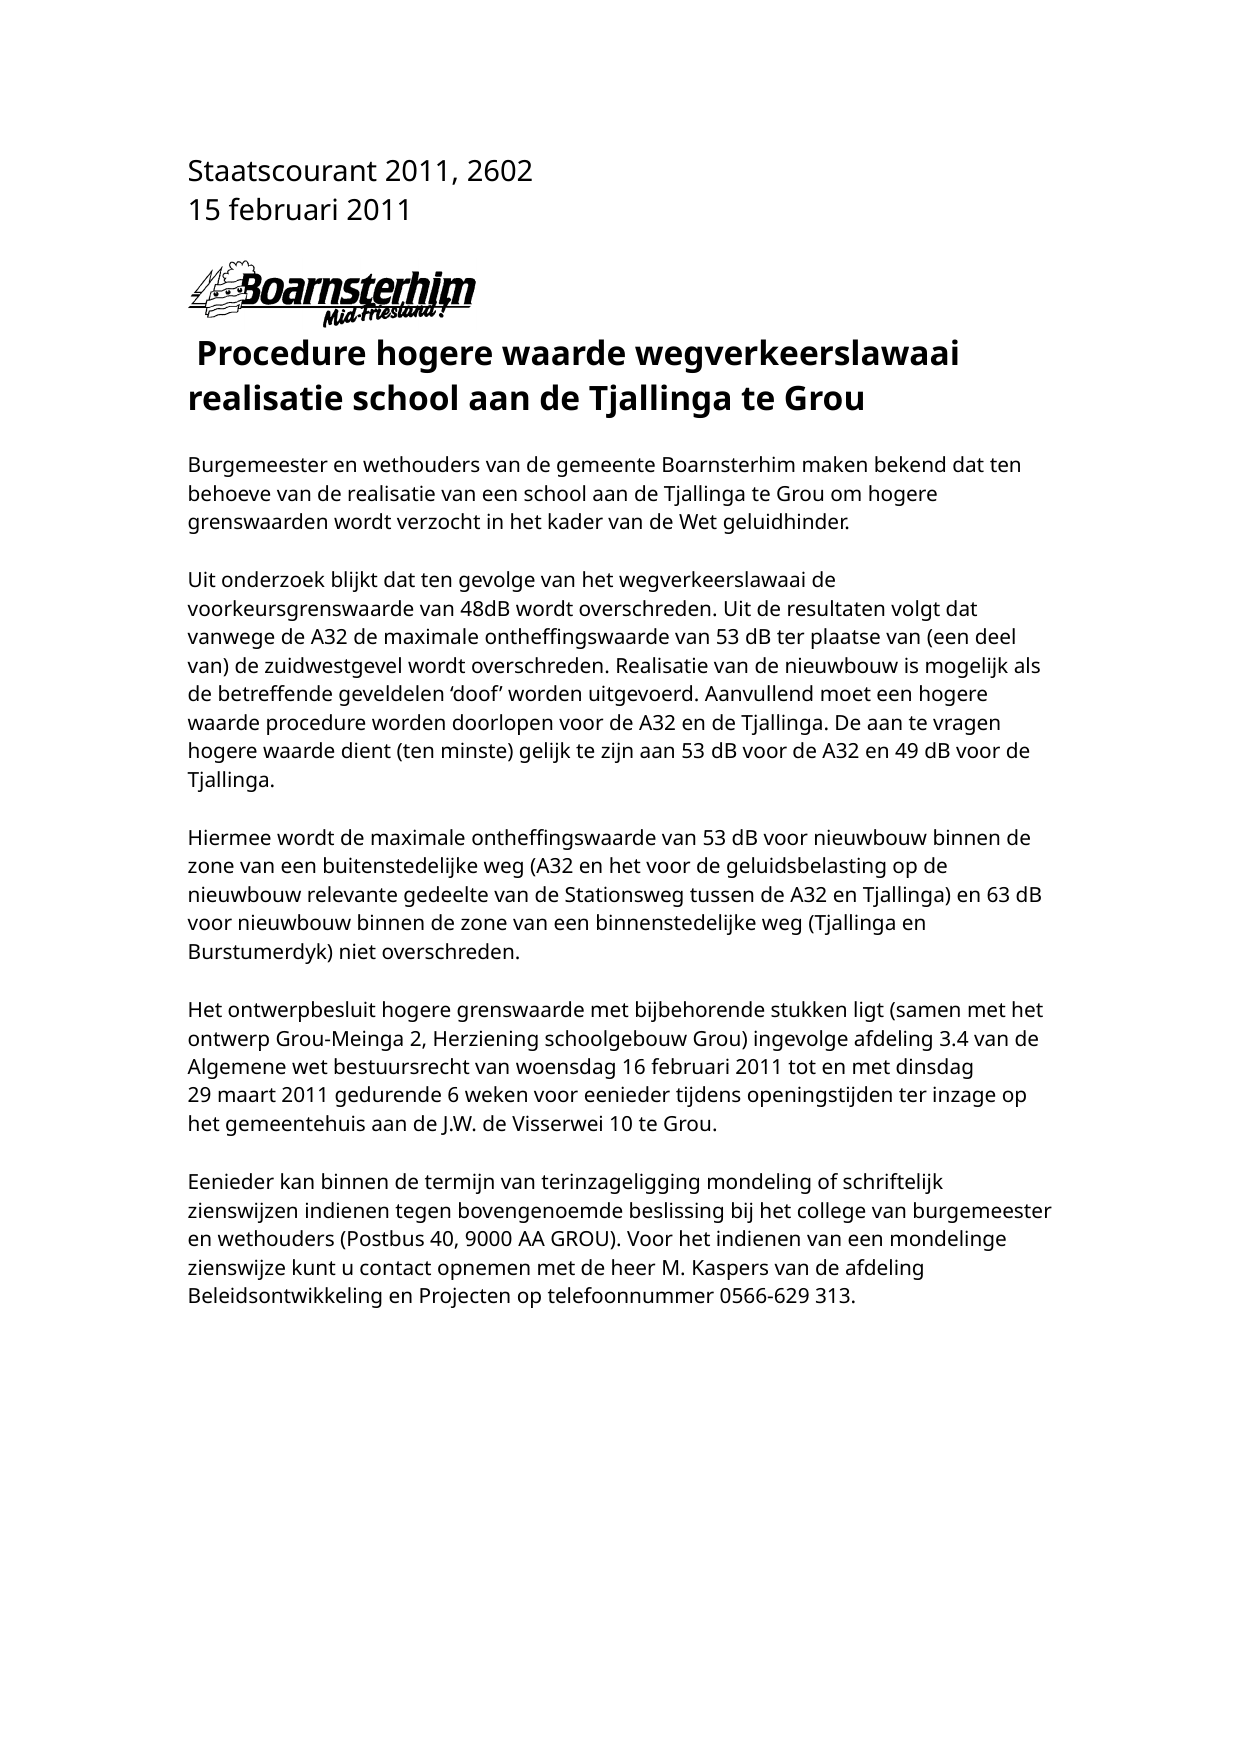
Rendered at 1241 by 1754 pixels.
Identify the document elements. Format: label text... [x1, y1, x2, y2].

subtitle Procedure hogere waarde wegverkeerslawaai realisatie school aan de Tjallinga te Grou [187, 271, 1053, 420]
picture [187, 258, 477, 330]
text Het ontwerpbesluit hogere grenswaarde met bijbehorende stukken ligt (samen met het ontwerp Grou-Meinga 2, Herziening schoolgebouw Grou) ingevolge afdeling 3.4 van de Algemene wet bestuursrecht van woensdag 16 februari 2011 tot en met dinsdag 29 maart 2011 gedurende 6 weken voor eenieder tijdens openingstijden ter inzage op het gemeentehuis aan de J.W. de Visserwei 10 te Grou. [187, 995, 1053, 1137]
text Burgemeester en wethouders van de gemeente Boarnsterhim maken bekend dat ten behoeve van de realisatie van een school aan de Tjallinga te Grou om hogere grenswaarden wordt verzocht in het kader van de Wet geluidhinder. [187, 450, 1053, 536]
text Hiermee wordt de maximale ontheffingswaarde van 53 dB voor nieuwbouw binnen de zone van een buitenstedelijke weg (A32 en het voor de geluidsbelasting op de nieuwbouw relevante gedeelte van de Stationsweg tussen de A32 en Tjallinga) en 63 dB voor nieuwbouw binnen de zone van een binnenstedelijke weg (Tjallinga en Burstumerdyk) niet overschreden. [187, 823, 1053, 965]
text Staatscourant 2011, 2602 [187, 150, 1053, 190]
text Eenieder kan binnen de termijn van terinzageligging mondeling of schriftelijk zienswijzen indienen tegen bovengenoemde beslissing bij het college van burgemeester en wethouders (Postbus 40, 9000 AA GROU). Voor het indienen van een mondelinge zienswijze kunt u contact opnemen met de heer M. Kaspers van de afdeling Beleidsontwikkeling en Projecten op telefoonnummer 0566-629 313. [187, 1167, 1053, 1310]
text 15 februari 2011 [187, 190, 1053, 229]
text Uit onderzoek blijkt dat ten gevolge van het wegverkeerslawaai de voorkeursgrenswaarde van 48dB wordt overschreden. Uit de resultaten volgt dat vanwege de A32 de maximale ontheffingswaarde van 53 dB ter plaatse van (een deel van) de zuidwestgevel wordt overschreden. Realisatie van de nieuwbouw is mogelijk als de betreffende geveldelen ‘doof’ worden uitgevoerd. Aanvullend moet een hogere waarde procedure worden doorlopen voor de A32 en de Tjallinga. De aan te vragen hogere waarde dient (ten minste) gelijk te zijn aan 53 dB voor de A32 en 49 dB voor de Tjallinga. [187, 566, 1053, 793]
